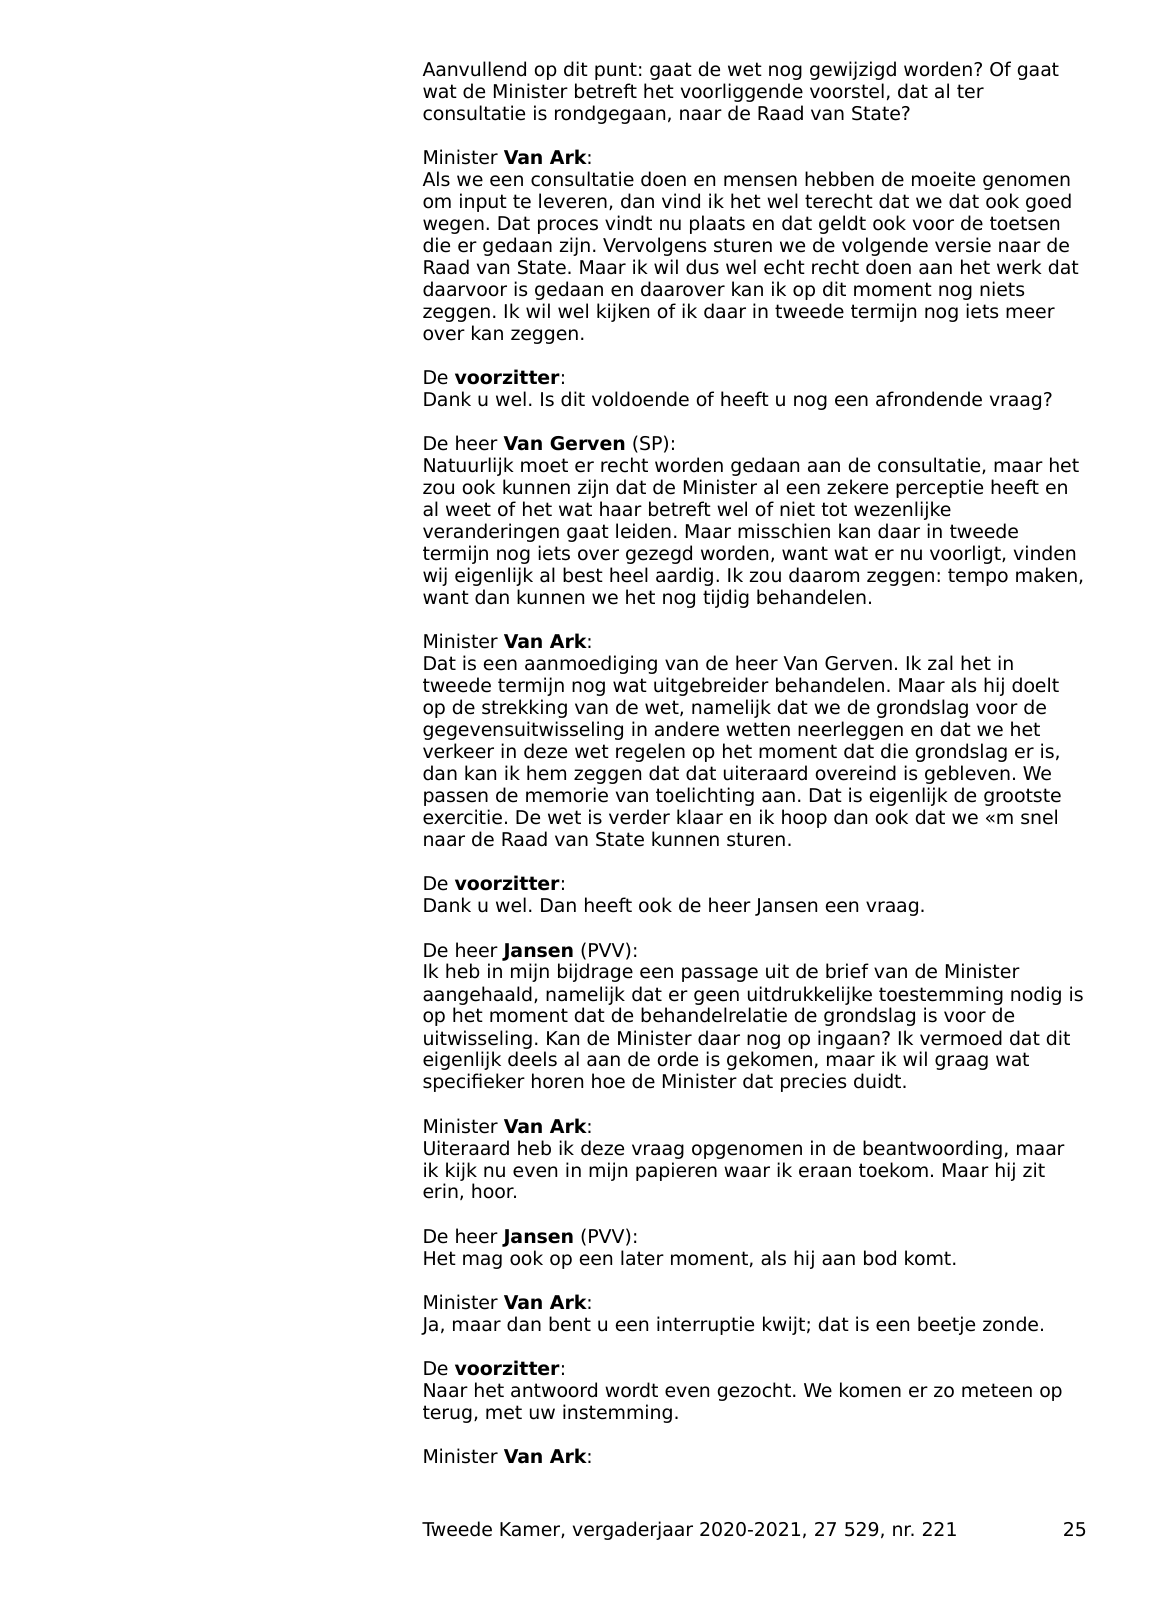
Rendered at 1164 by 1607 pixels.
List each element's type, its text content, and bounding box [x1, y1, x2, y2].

text Naar het antwoord wordt even gezocht. We komen er zo meteen op terug, met uw instemming. [422, 1380, 1087, 1424]
text Ja, maar dan bent u een interruptie kwijt; dat is een beetje zonde. [422, 1314, 1087, 1336]
text Minister Van Ark: [422, 631, 1087, 653]
text De heer Van Gerven (SP): [422, 433, 1087, 455]
text Minister Van Ark: [422, 1116, 1087, 1137]
text Dat is een aanmoediging van de heer Van Gerven. Ik zal het in tweede termijn nog wat uitgebreider behandelen. Maar als hij doelt op de strekking van de wet, namelijk dat we de grondslag voor de gegevensuitwisseling in andere wetten neerleggen en dat we het verkeer in deze wet regelen op het moment dat die grondslag er is, dan kan ik hem zeggen dat dat uiteraard overeind is gebleven. We passen de memorie van toelichting aan. Dat is eigenlijk de grootste exercitie. De wet is verder klaar en ik hoop dan ook dat we «m snel naar de Raad van State kunnen sturen. [422, 653, 1087, 851]
text Uiteraard heb ik deze vraag opgenomen in de beantwoording, maar ik kijk nu even in mijn papieren waar ik eraan toekom. Maar hij zit erin, hoor. [422, 1137, 1087, 1203]
text Ik heb in mijn bijdrage een passage uit de brief van de Minister aangehaald, namelijk dat er geen uitdrukkelijke toestemming nodig is op het moment dat de behandelrelatie de grondslag is voor de uitwisseling. Kan de Minister daar nog op ingaan? Ik vermoed dat dit eigenlijk deels al aan de orde is gekomen, maar ik wil graag wat specifieker horen hoe de Minister dat precies duidt. [422, 961, 1087, 1093]
text De voorzitter: [422, 367, 1087, 389]
text Het mag ook op een later moment, als hij aan bod komt. [422, 1248, 1087, 1269]
text Minister Van Ark: [422, 147, 1087, 169]
text De heer Jansen (PVV): [422, 1226, 1087, 1248]
text Als we een consultatie doen en mensen hebben de moeite genomen om input te leveren, dan vind ik het wel terecht dat we dat ook goed wegen. Dat proces vindt nu plaats en dat geldt ook voor de toetsen die er gedaan zijn. Vervolgens sturen we de volgende versie naar de Raad van State. Maar ik wil dus wel echt recht doen aan het werk dat daarvoor is gedaan en daarover kan ik op dit moment nog niets zeggen. Ik wil wel kijken of ik daar in tweede termijn nog iets meer over kan zeggen. [422, 169, 1087, 345]
text Minister Van Ark: [422, 1446, 1087, 1468]
text Dank u wel. Dan heeft ook de heer Jansen een vraag. [422, 895, 1087, 917]
text Dank u wel. Is dit voldoende of heeft u nog een afrondende vraag? [422, 389, 1087, 411]
text De voorzitter: [422, 873, 1087, 895]
text De voorzitter: [422, 1358, 1087, 1380]
text Minister Van Ark: [422, 1292, 1087, 1314]
text Natuurlijk moet er recht worden gedaan aan de consultatie, maar het zou ook kunnen zijn dat de Minister al een zekere perceptie heeft en al weet of het wat haar betreft wel of niet tot wezenlijke veranderingen gaat leiden. Maar misschien kan daar in tweede termijn nog iets over gezegd worden, want wat er nu voorligt, vinden wij eigenlijk al best heel aardig. Ik zou daarom zeggen: tempo maken, want dan kunnen we het nog tijdig behandelen. [422, 455, 1087, 609]
text De heer Jansen (PVV): [422, 939, 1087, 961]
text Aanvullend op dit punt: gaat de wet nog gewijzigd worden? Of gaat wat de Minister betreft het voorliggende voorstel, dat al ter consultatie is rondgegaan, naar de Raad van State? [422, 59, 1087, 125]
